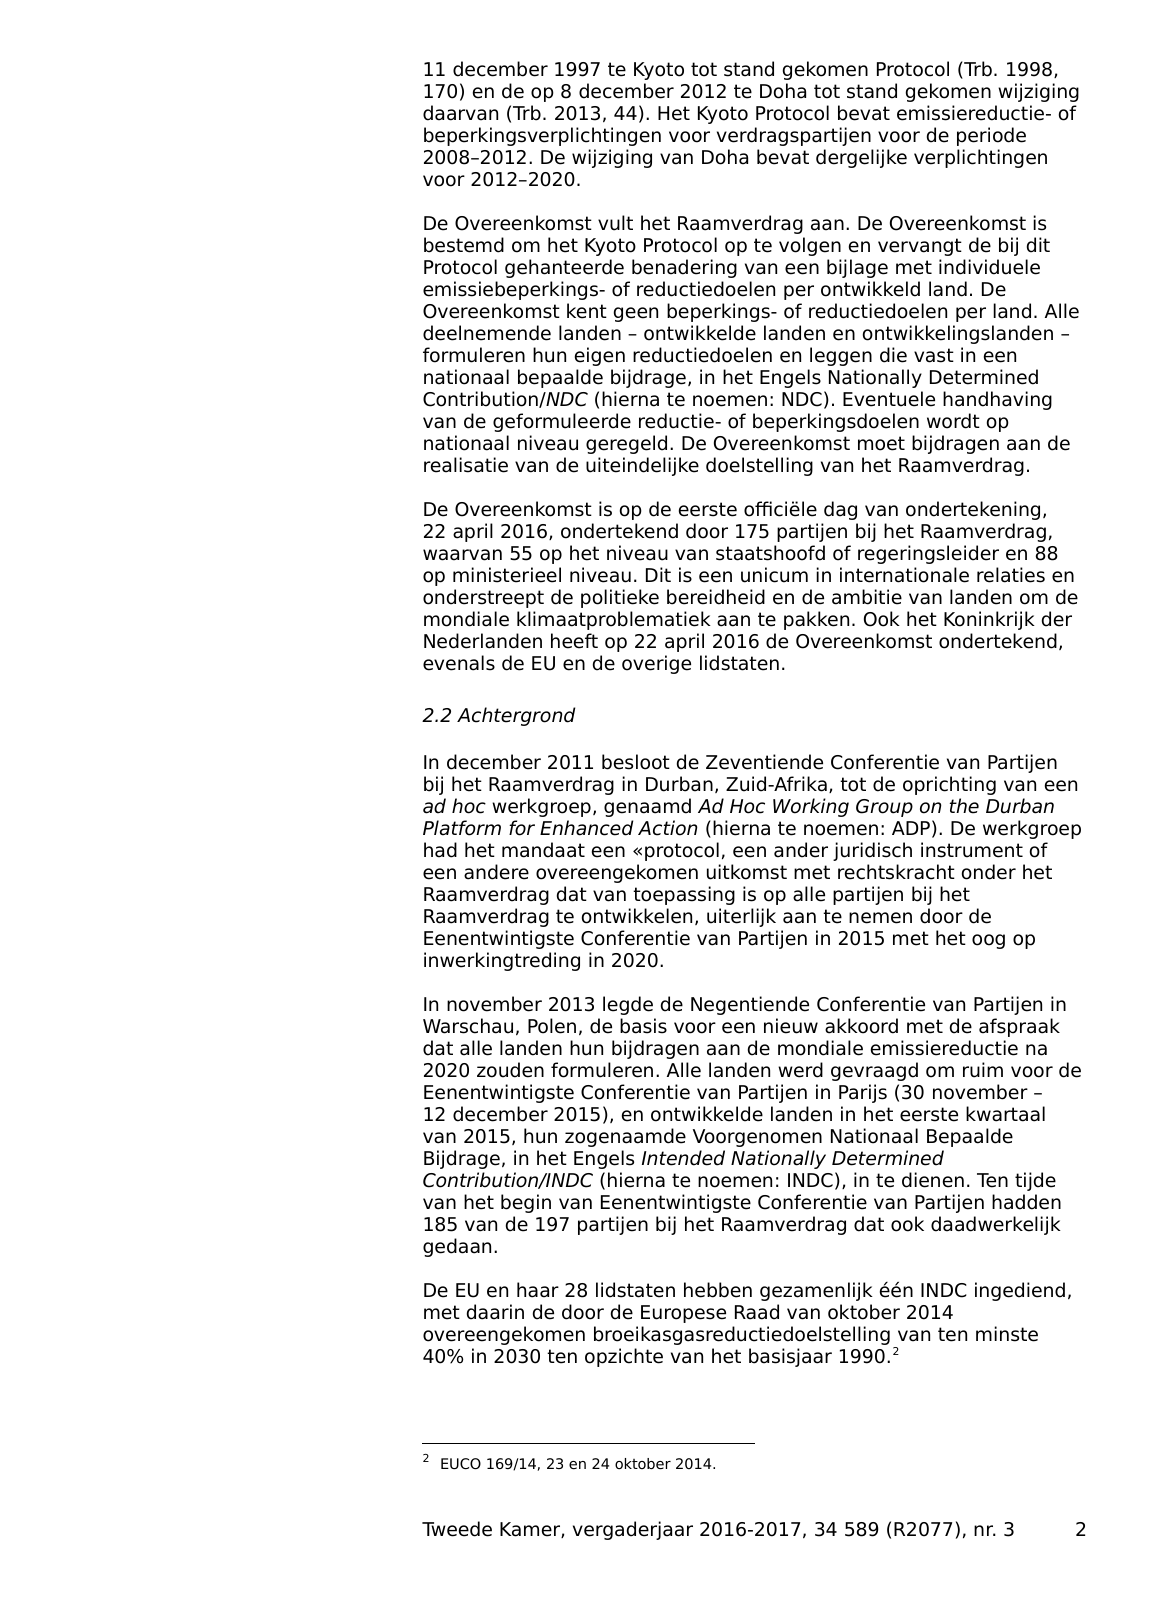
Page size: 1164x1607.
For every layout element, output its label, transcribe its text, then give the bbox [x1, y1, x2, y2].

text In december 2011 besloot de Zeventiende Conferentie van Partijen bij het Raamverdrag in Durban, Zuid-Afrika, tot de oprichting van een ad hoc werkgroep, genaamd Ad Hoc Working Group on the Durban Platform for Enhanced Action (hierna te noemen: ADP). De werkgroep had het mandaat een «protocol, een ander juridisch instrument of een andere overeengekomen uitkomst met rechtskracht onder het Raamverdrag dat van toepassing is op alle partijen bij het Raamverdrag te ontwikkelen, uiterlijk aan te nemen door de Eenentwintigste Conferentie van Partijen in 2015 met het oog op inwerkingtreding in 2020. [422, 752, 1087, 972]
text De Overeenkomst is op de eerste officiële dag van ondertekening, 22 april 2016, ondertekend door 175 partijen bij het Raamverdrag, waarvan 55 op het niveau van staatshoofd of regeringsleider en 88 op ministerieel niveau. Dit is een unicum in internationale relaties en onderstreept de politieke bereidheid en de ambitie van landen om de mondiale klimaatproblematiek aan te pakken. Ook het Koninkrijk der Nederlanden heeft op 22 april 2016 de Overeenkomst ondertekend, evenals de EU en de overige lidstaten. [422, 499, 1087, 675]
subtitle 2.2 Achtergrond [422, 705, 1087, 727]
text In november 2013 legde de Negentiende Conferentie van Partijen in Warschau, Polen, de basis voor een nieuw akkoord met de afspraak dat alle landen hun bijdragen aan de mondiale emissiereductie na 2020 zouden formuleren. Alle landen werd gevraagd om ruim voor de Eenentwintigste Conferentie van Partijen in Parijs (30 november – 12 december 2015), en ontwikkelde landen in het eerste kwartaal van 2015, hun zogenaamde Voorgenomen Nationaal Bepaalde Bijdrage, in het Engels Intended Nationally Determined Contribution/INDC (hierna te noemen: INDC), in te dienen. Ten tijde van het begin van Eenentwintigste Conferentie van Partijen hadden 185 van de 197 partijen bij het Raamverdrag dat ook daadwerkelijk gedaan. [422, 994, 1087, 1258]
text De Overeenkomst vult het Raamverdrag aan. De Overeenkomst is bestemd om het Kyoto Protocol op te volgen en vervangt de bij dit Protocol gehanteerde benadering van een bijlage met individuele emissiebeperkings- of reductiedoelen per ontwikkeld land. De Overeenkomst kent geen beperkings- of reductiedoelen per land. Alle deelnemende landen – ontwikkelde landen en ontwikkelingslanden – formuleren hun eigen reductiedoelen en leggen die vast in een nationaal bepaalde bijdrage, in het Engels Nationally Determined Contribution/NDC (hierna te noemen: NDC). Eventuele handhaving van de geformuleerde reductie- of beperkingsdoelen wordt op nationaal niveau geregeld. De Overeenkomst moet bijdragen aan de realisatie van de uiteindelijke doelstelling van het Raamverdrag. [422, 213, 1087, 477]
text 11 december 1997 te Kyoto tot stand gekomen Protocol (Trb. 1998, 170) en de op 8 december 2012 te Doha tot stand gekomen wijziging daarvan (Trb. 2013, 44). Het Kyoto Protocol bevat emissiereductie- of beperkingsverplichtingen voor verdragspartijen voor de periode 2008–2012. De wijziging van Doha bevat dergelijke verplichtingen voor 2012–2020. [422, 59, 1087, 191]
text EUCO 169/14, 23 en 24 oktober 2014. [422, 1452, 1087, 1474]
text De EU en haar 28 lidstaten hebben gezamenlijk één INDC ingediend, met daarin de door de Europese Raad van oktober 2014 overeengekomen broeikasgasreductiedoelstelling van ten minste 40% in 2030 ten opzichte van het basisjaar 1990. [422, 1280, 1087, 1368]
